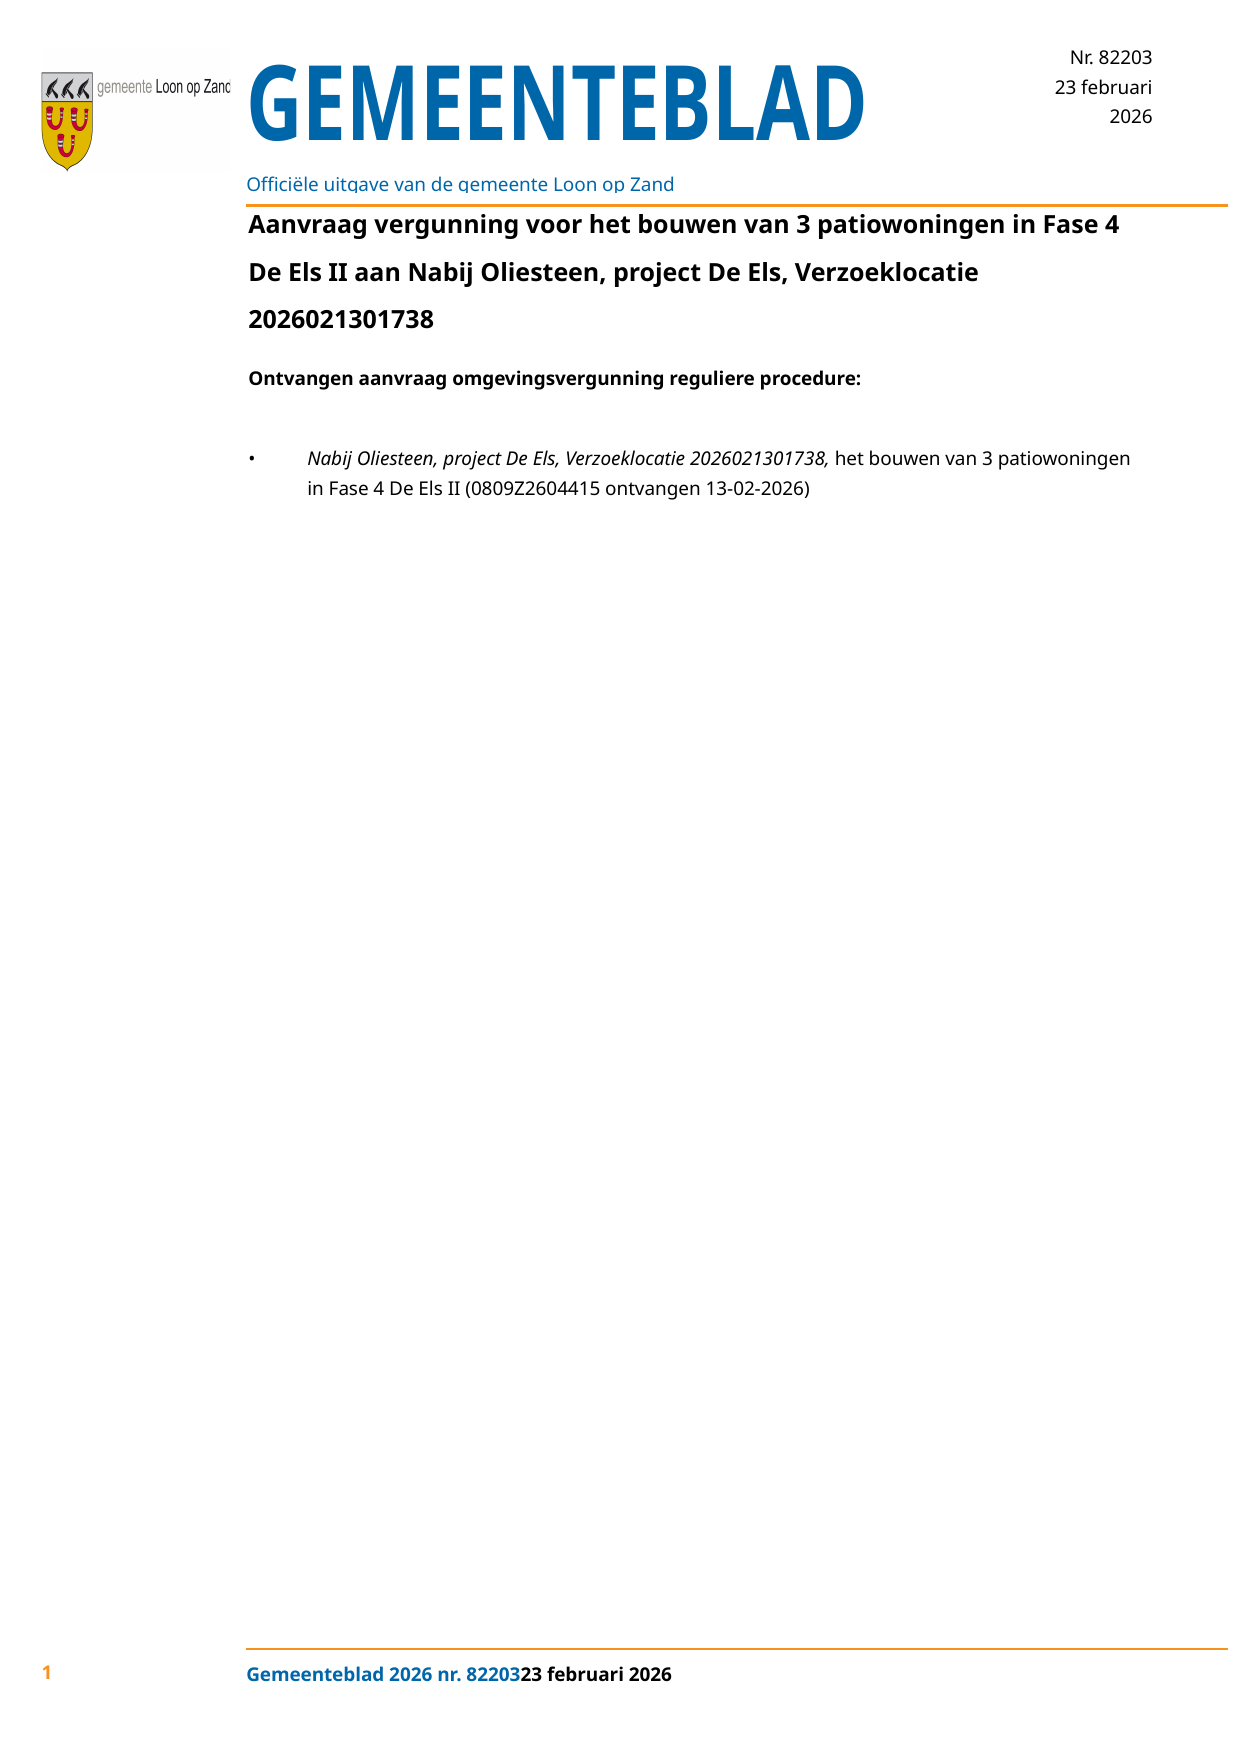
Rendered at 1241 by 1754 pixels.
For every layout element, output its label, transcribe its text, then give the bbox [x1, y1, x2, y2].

list Nabij Oliesteen, project De Els, Verzoeklocatie 2026021301738, het bouwen van 3 patiowoningen in Fase 4 De Els II (0809Z2604415 ontvangen 13-02-2026) [248, 446, 1152, 501]
picture [41, 47, 231, 172]
text Aanvraag vergunning voor het bouwen van 3 patiowoningen in Fase 4 De Els II aan Nabij Oliesteen, project De Els, Verzoeklocatie 2026021301738 [248, 207, 1152, 336]
text Ontvangen aanvraag omgevingsvergunning reguliere procedure: [248, 366, 1152, 391]
